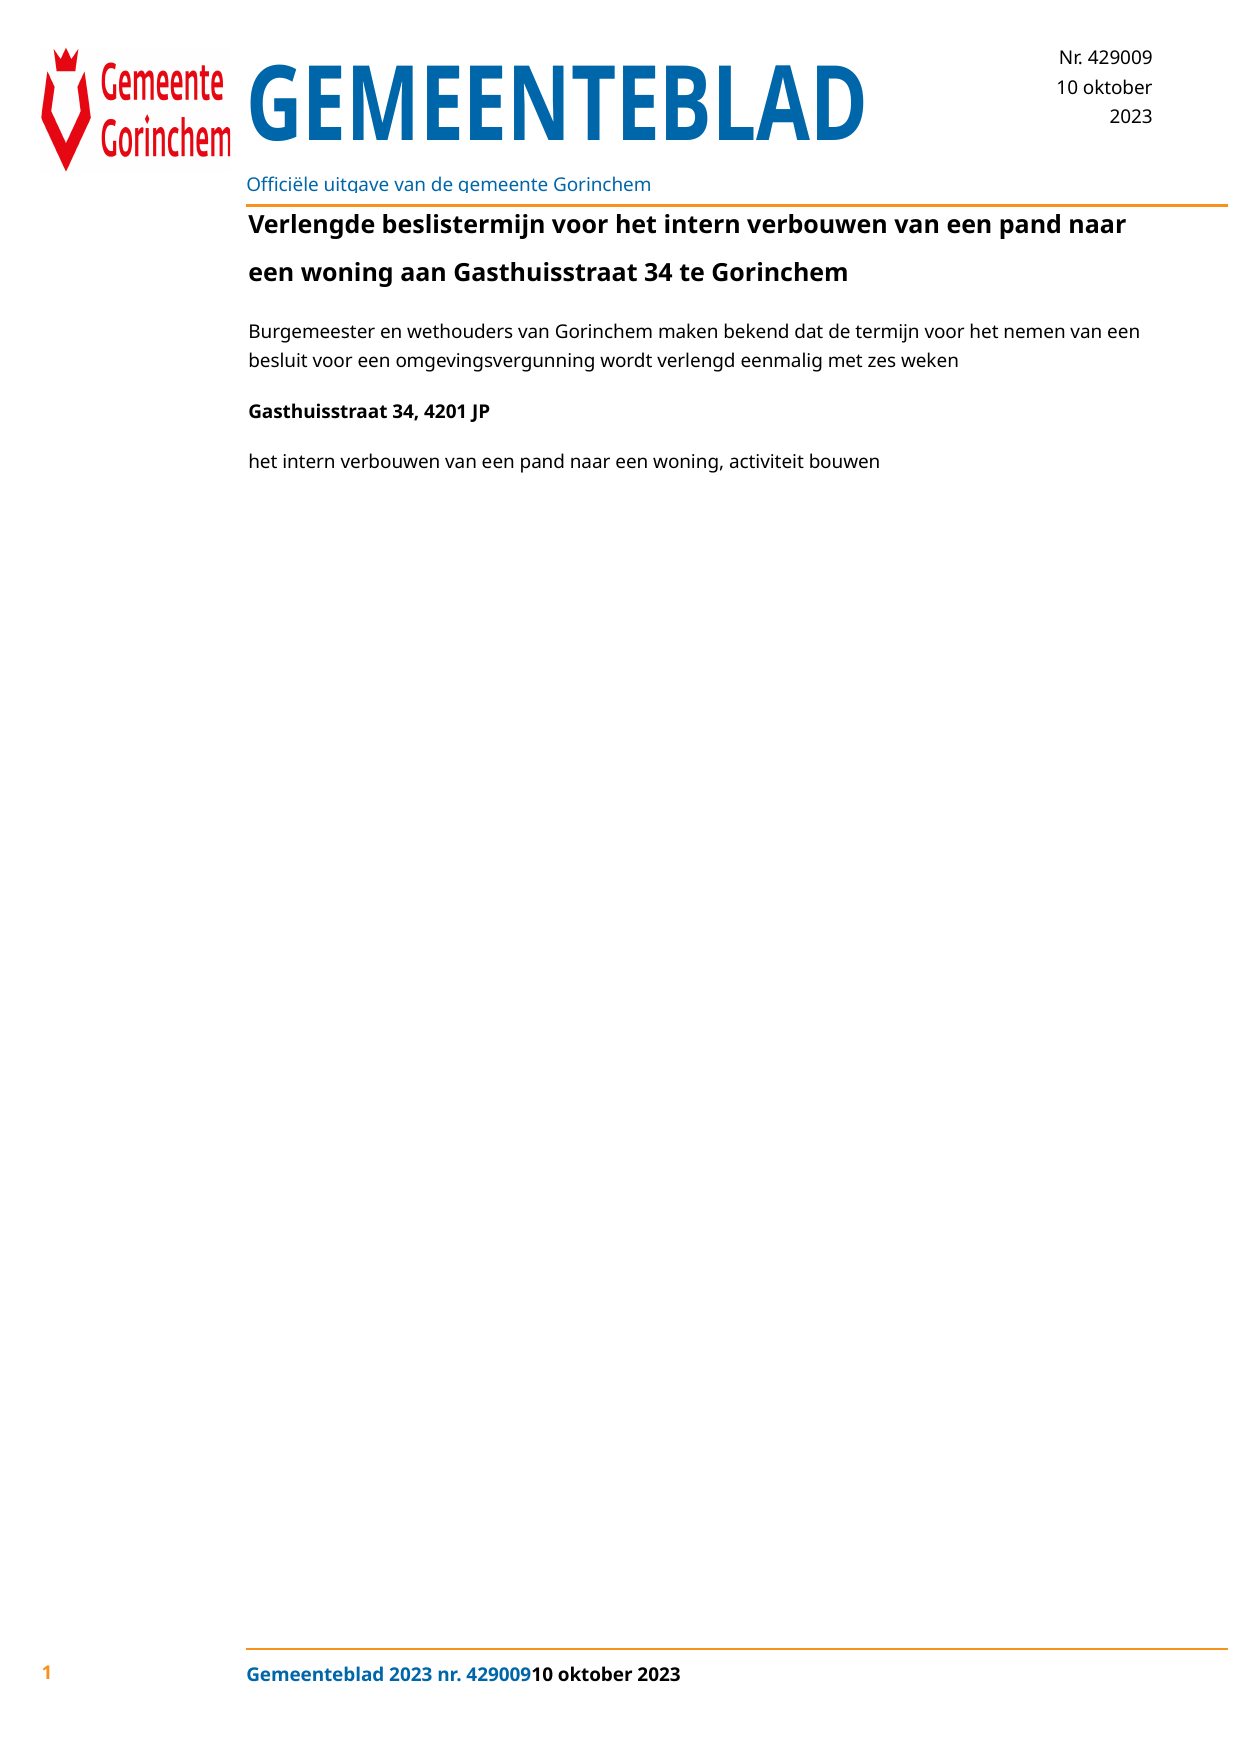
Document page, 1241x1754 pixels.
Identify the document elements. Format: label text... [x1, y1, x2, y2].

text Verlengde beslistermijn voor het intern verbouwen van een pand naar een woning aan Gasthuisstraat 34 te Gorinchem [248, 207, 1152, 288]
text het intern verbouwen van een pand naar een woning, activiteit bouwen [248, 448, 1152, 474]
text Burgemeester en wethouders van Gorinchem maken bekend dat de termijn voor het nemen van een besluit voor een omgevingsvergunning wordt verlengd eenmalig met zes weken [248, 318, 1152, 373]
text Gasthuisstraat 34, 4201 JP [248, 398, 1152, 424]
picture [41, 47, 231, 172]
